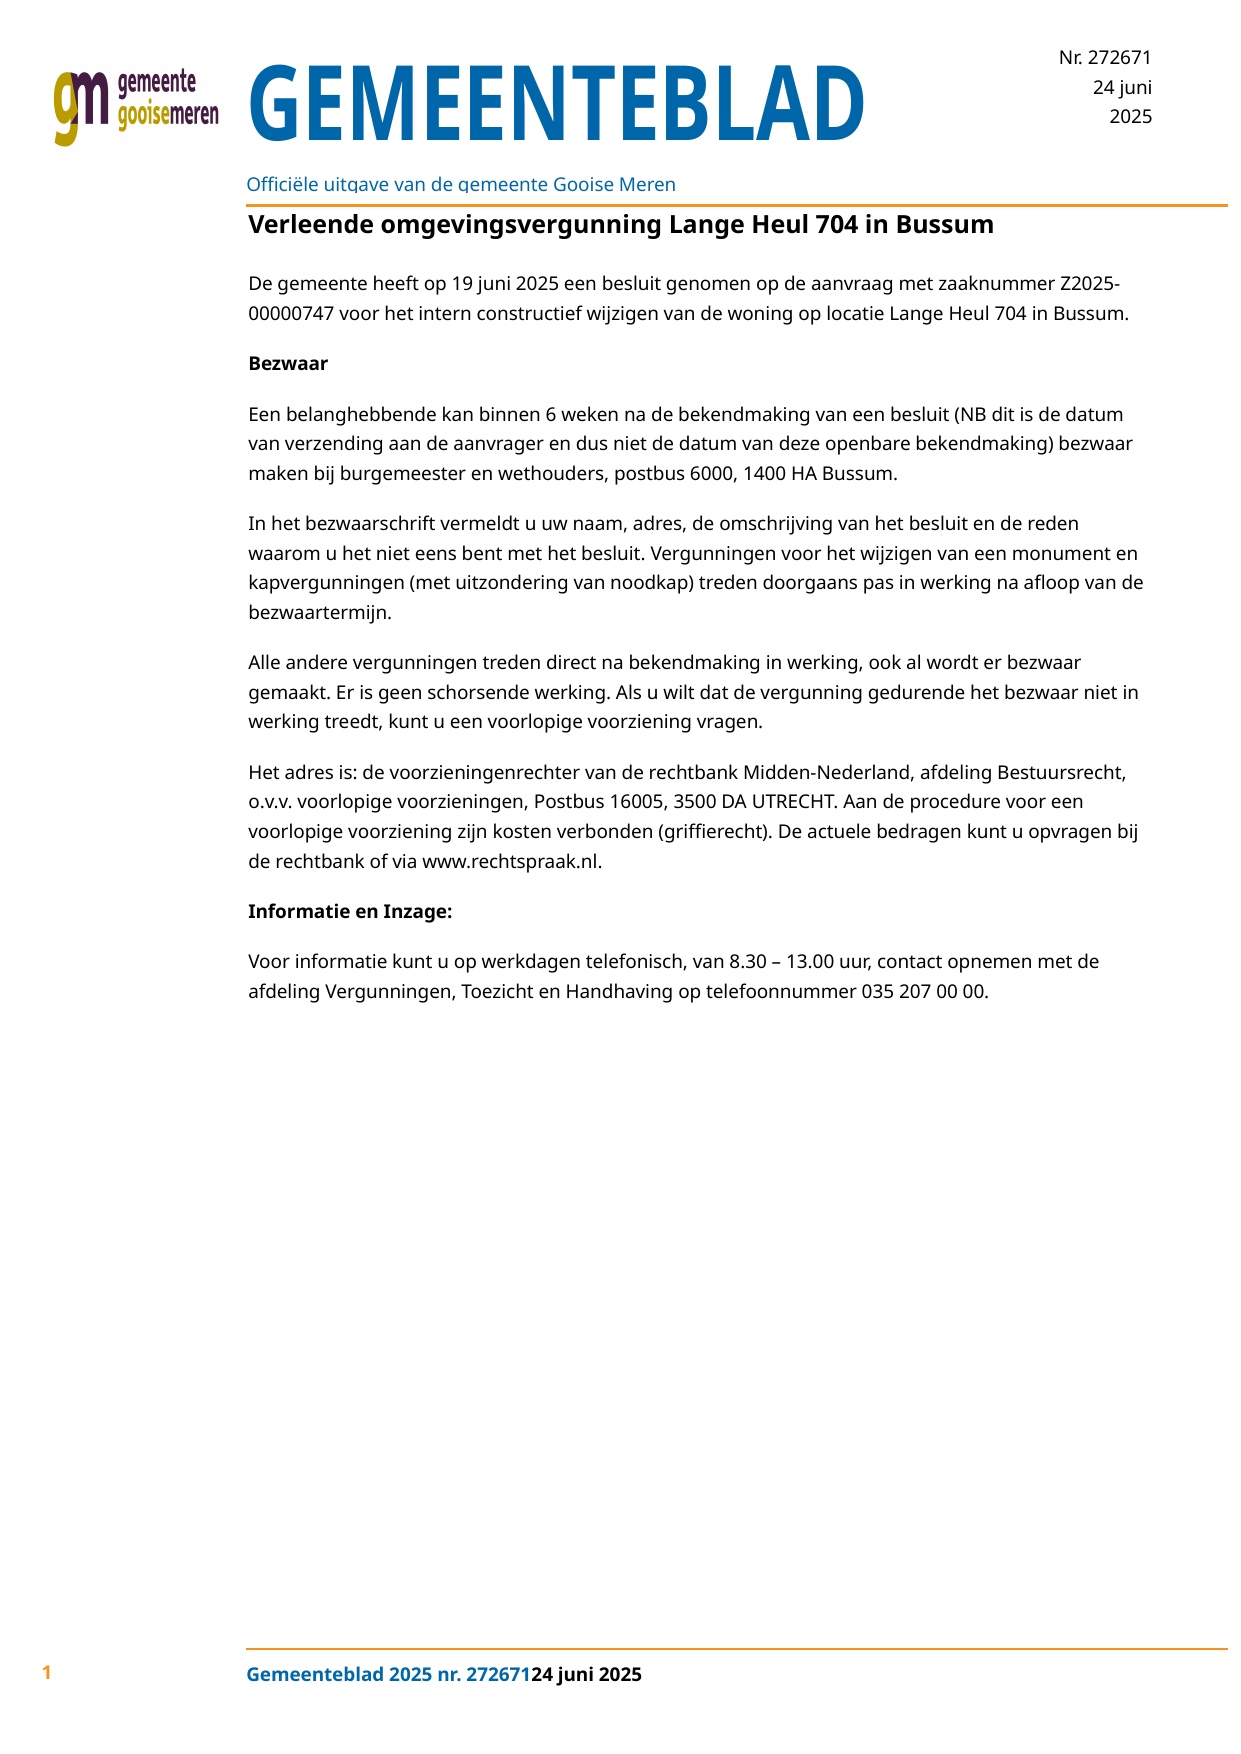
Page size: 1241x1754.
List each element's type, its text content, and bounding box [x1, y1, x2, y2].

text In het bezwaarschrift vermeldt u uw naam, adres, de omschrijving van het besluit en de reden waarom u het niet eens bent met het besluit. Vergunningen voor het wijzigen van een monument en kapvergunningen (met uitzondering van noodkap) treden doorgaans pas in werking na afloop van de bezwaartermijn. [248, 510, 1152, 625]
text Alle andere vergunningen treden direct na bekendmaking in werking, ook al wordt er bezwaar gemaakt. Er is geen schorsende werking. Als u wilt dat de vergunning gedurende het bezwaar niet in werking treedt, kunt u een voorlopige voorziening vragen. [248, 649, 1152, 734]
text Verleende omgevingsvergunning Lange Heul 704 in Bussum [248, 207, 1152, 241]
text Een belanghebbende kan binnen 6 weken na de bekendmaking van een besluit (NB dit is de datum van verzending aan de aanvrager en dus niet de datum van deze openbare bekendmaking) bezwaar maken bij burgemeester en wethouders, postbus 6000, 1400 HA Bussum. [248, 401, 1152, 486]
text Bezwaar [248, 350, 1152, 376]
text Het adres is: de voorzieningenrechter van de rechtbank Midden-Nederland, afdeling Bestuursrecht, o.v.v. voorlopige voorzieningen, Postbus 16005, 3500 DA UTRECHT. Aan de procedure voor een voorlopige voorziening zijn kosten verbonden (griffierecht). De actuele bedragen kunt u opvragen bij de rechtbank of via www.rechtspraak.nl. [248, 759, 1152, 873]
text De gemeente heeft op 19 juni 2025 een besluit genomen op de aanvraag met zaaknummer Z2025-00000747 voor het intern constructief wijzigen van de woning op locatie Lange Heul 704 in Bussum. [248, 270, 1152, 326]
picture [41, 47, 231, 172]
text Informatie en Inzage: [248, 898, 1152, 924]
text Voor informatie kunt u op werkdagen telefonisch, van 8.30 – 13.00 uur, contact opnemen met de afdeling Vergunningen, Toezicht en Handhaving op telefoonnummer 035 207 00 00. [248, 949, 1152, 1004]
